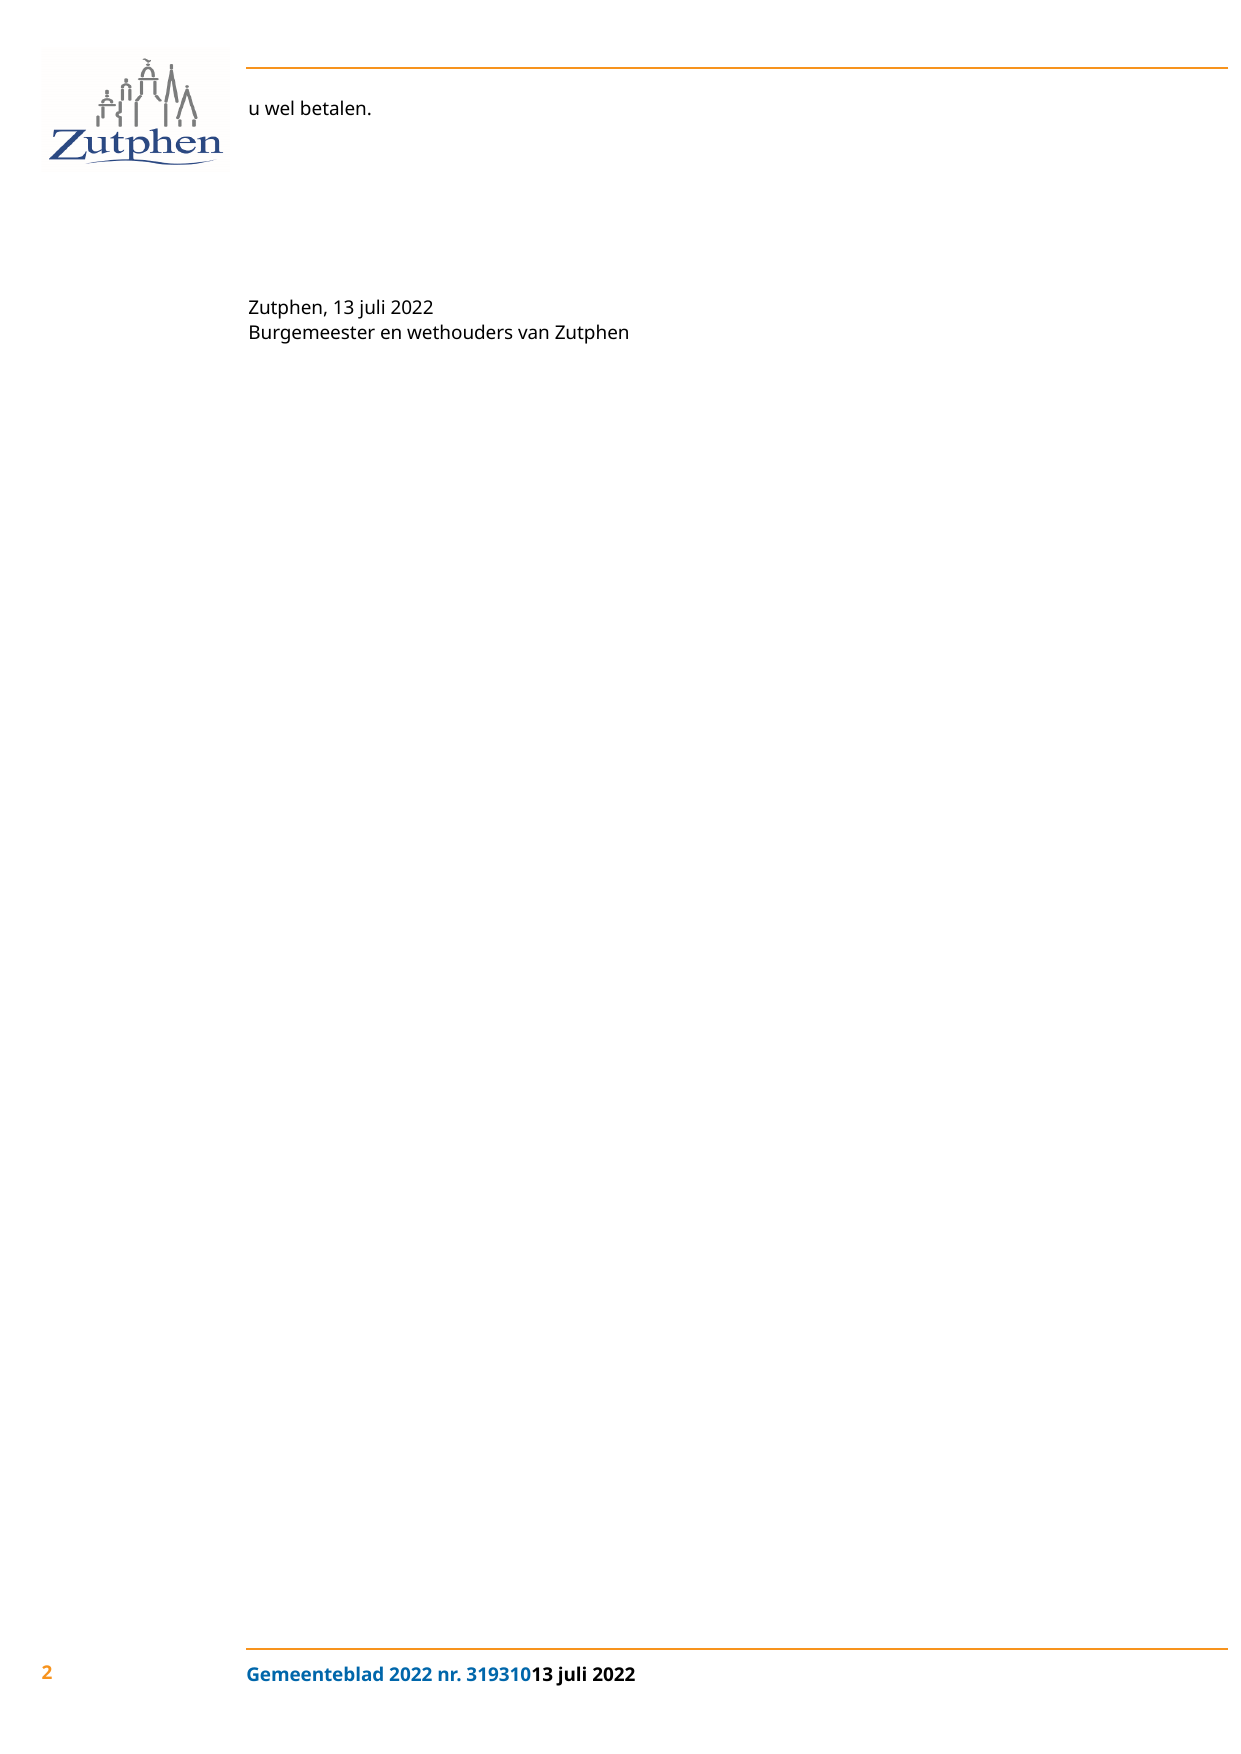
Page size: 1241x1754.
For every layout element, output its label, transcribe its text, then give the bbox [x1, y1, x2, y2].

text u wel betalen. [248, 95, 1152, 121]
text Zutphen, 13 juli 2022 [248, 294, 1152, 319]
text Burgemeester en wethouders van Zutphen [248, 319, 1152, 345]
picture [41, 47, 231, 172]
